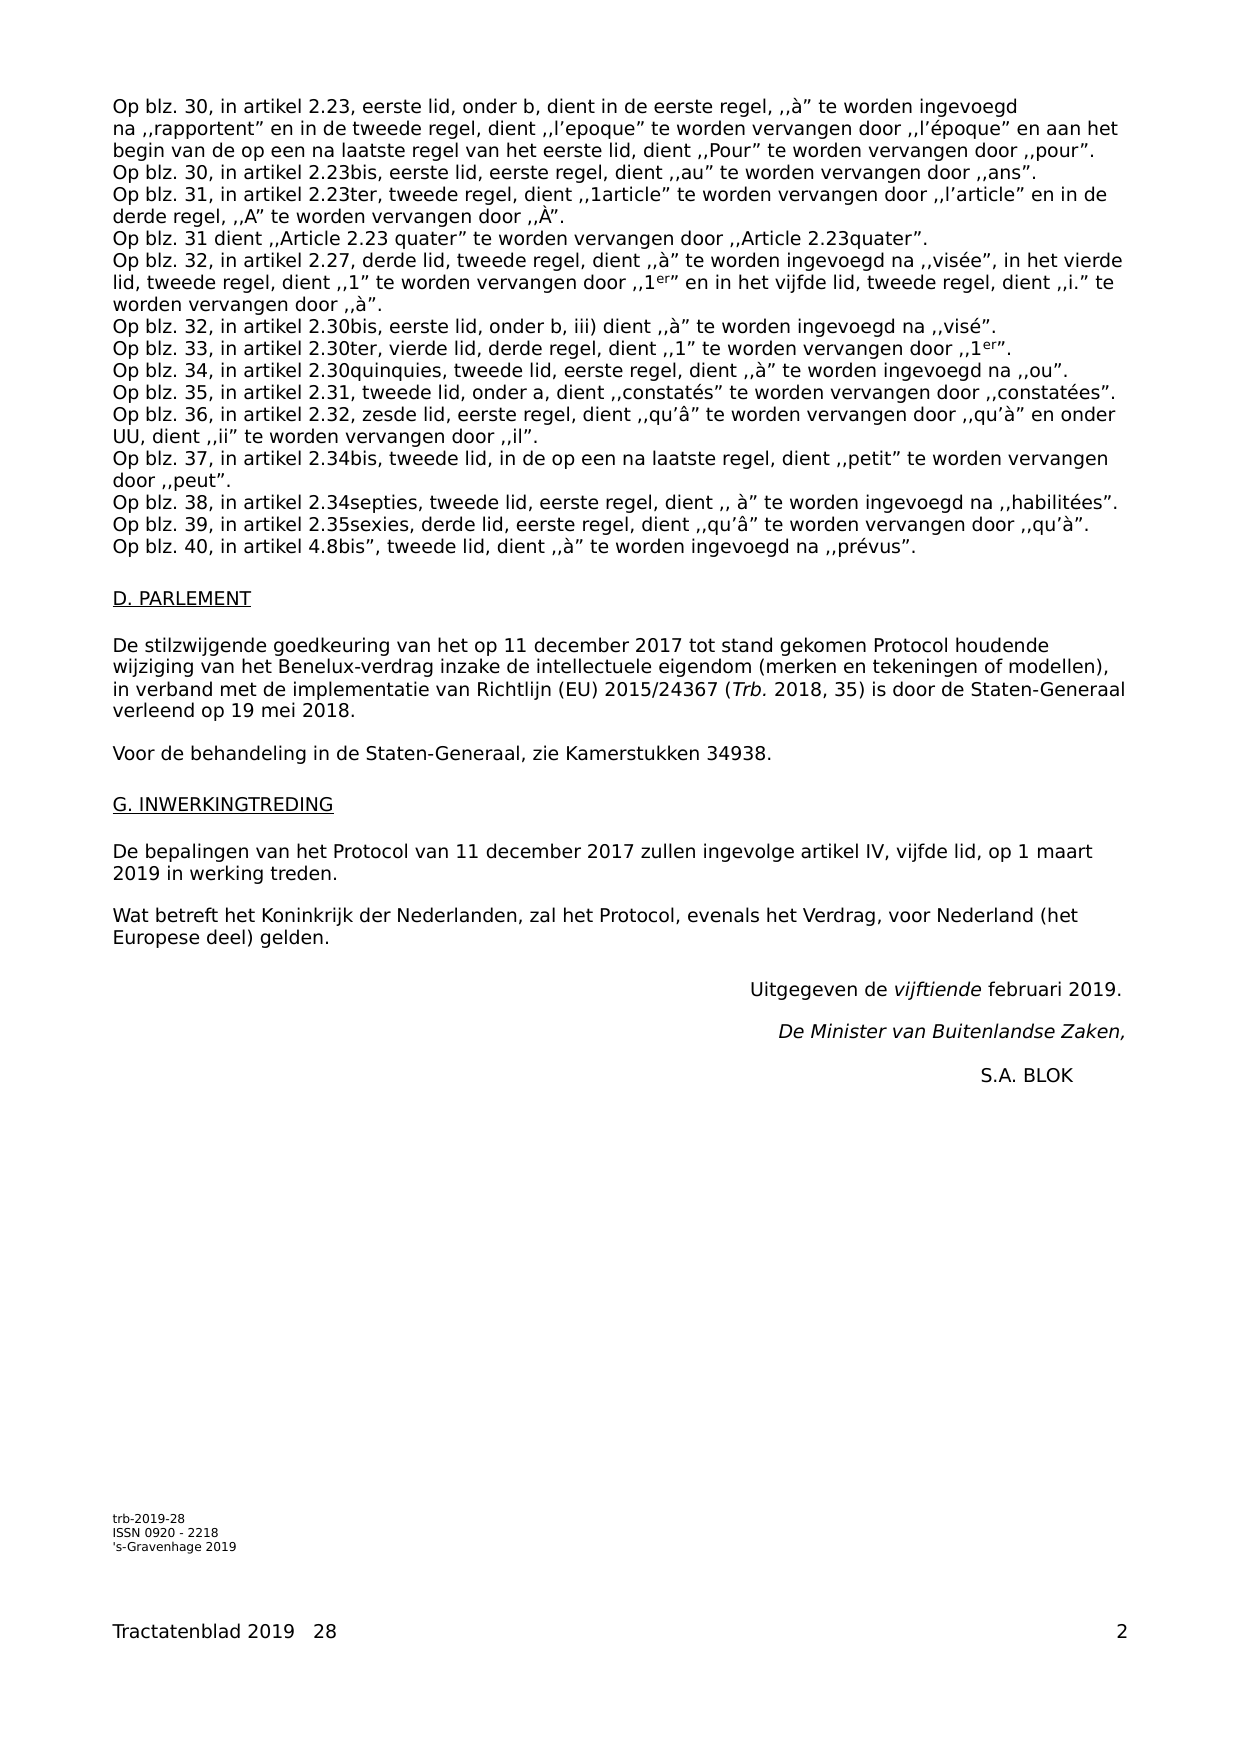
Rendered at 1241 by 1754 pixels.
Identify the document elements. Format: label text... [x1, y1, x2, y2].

text Op blz. 32, in artikel 2.27, derde lid, tweede regel, dient ,,à” te worden ingevoegd na ,,visée”, in het vierde lid, tweede regel, dient ,,1” te worden vervangen door ,,1er” en in het vijfde lid, tweede regel, dient ,,i.” te worden vervangen door ,,à”. [112, 250, 1128, 316]
text Voor de behandeling in de Staten-Generaal, zie Kamerstukken 34938. [112, 742, 1128, 764]
text 's-Gravenhage 2019 [112, 1540, 346, 1554]
text Uitgegeven de vijftiende februari 2019. [112, 979, 1128, 1001]
text Op blz. 30, in artikel 2.23, eerste lid, onder b, dient in de eerste regel, ,,à” te worden ingevoegd na ,,rapportent” en in de tweede regel, dient ,,l’epoque” te worden vervangen door ,,l’époque” en aan het begin van de op een na laatste regel van het eerste lid, dient ,,Pour” te worden vervangen door ,,pour”. [112, 96, 1128, 162]
subtitle D. PARLEMENT [112, 587, 1128, 609]
text De bepalingen van het Protocol van 11 december 2017 zullen ingevolge artikel IV, vijfde lid, op 1 maart 2019 in werking treden. [112, 841, 1128, 885]
text Op blz. 39, in artikel 2.35sexies, derde lid, eerste regel, dient ,,qu’â” te worden vervangen door ,,qu’à”. [112, 513, 1128, 536]
text ISSN 0920 - 2218 [112, 1526, 346, 1540]
text Op blz. 33, in artikel 2.30ter, vierde lid, derde regel, dient ,,1” te worden vervangen door ,,1er”. [112, 338, 1128, 360]
text Op blz. 36, in artikel 2.32, zesde lid, eerste regel, dient ,,qu’â” te worden vervangen door ,,qu’à” en onder UU, dient ,,ii” te worden vervangen door ,,il”. [112, 404, 1128, 448]
text De Minister van Buitenlandse Zaken, S.A. BLOK [112, 1021, 1128, 1087]
text Wat betreft het Koninkrijk der Nederlanden, zal het Protocol, evenals het Verdrag, voor Nederland (het Europese deel) gelden. [112, 905, 1128, 949]
text Op blz. 31 dient ,,Article 2.23 quater” te worden vervangen door ,,Article 2.23quater”. [112, 228, 1128, 250]
text Op blz. 35, in artikel 2.31, tweede lid, onder a, dient ,,constatés” te worden vervangen door ,,constatées”. [112, 382, 1128, 404]
text Op blz. 34, in artikel 2.30quinquies, tweede lid, eerste regel, dient ,,à” te worden ingevoegd na ,,ou”. [112, 360, 1128, 382]
text Op blz. 32, in artikel 2.30bis, eerste lid, onder b, iii) dient ,,à” te worden ingevoegd na ,,visé”. [112, 316, 1128, 338]
text Op blz. 37, in artikel 2.34bis, tweede lid, in de op een na laatste regel, dient ,,petit” te worden vervangen door ,,peut”. [112, 448, 1128, 492]
text Op blz. 40, in artikel 4.8bis”, tweede lid, dient ,,à” te worden ingevoegd na ,,prévus”. [112, 536, 1128, 557]
subtitle G. INWERKINGTREDING [112, 794, 1128, 816]
text Op blz. 38, in artikel 2.34septies, tweede lid, eerste regel, dient ,, à” te worden ingevoegd na ,,habilitées”. [112, 492, 1128, 513]
text Op blz. 30, in artikel 2.23bis, eerste lid, eerste regel, dient ,,au” te worden vervangen door ,,ans”. [112, 162, 1128, 184]
text trb-2019-28 [112, 1512, 346, 1526]
text De stilzwijgende goedkeuring van het op 11 december 2017 tot stand gekomen Protocol houdende wijziging van het Benelux-verdrag inzake de intellectuele eigendom (merken en tekeningen of modellen), in verband met de implementatie van Richtlijn (EU) 2015/24367 (Trb. 2018, 35) is door de Staten-Generaal verleend op 19 mei 2018. [112, 634, 1128, 722]
text Op blz. 31, in artikel 2.23ter, tweede regel, dient ,,1article” te worden vervangen door ,,l’article” en in de derde regel, ,,A” te worden vervangen door ,,À”. [112, 184, 1128, 228]
